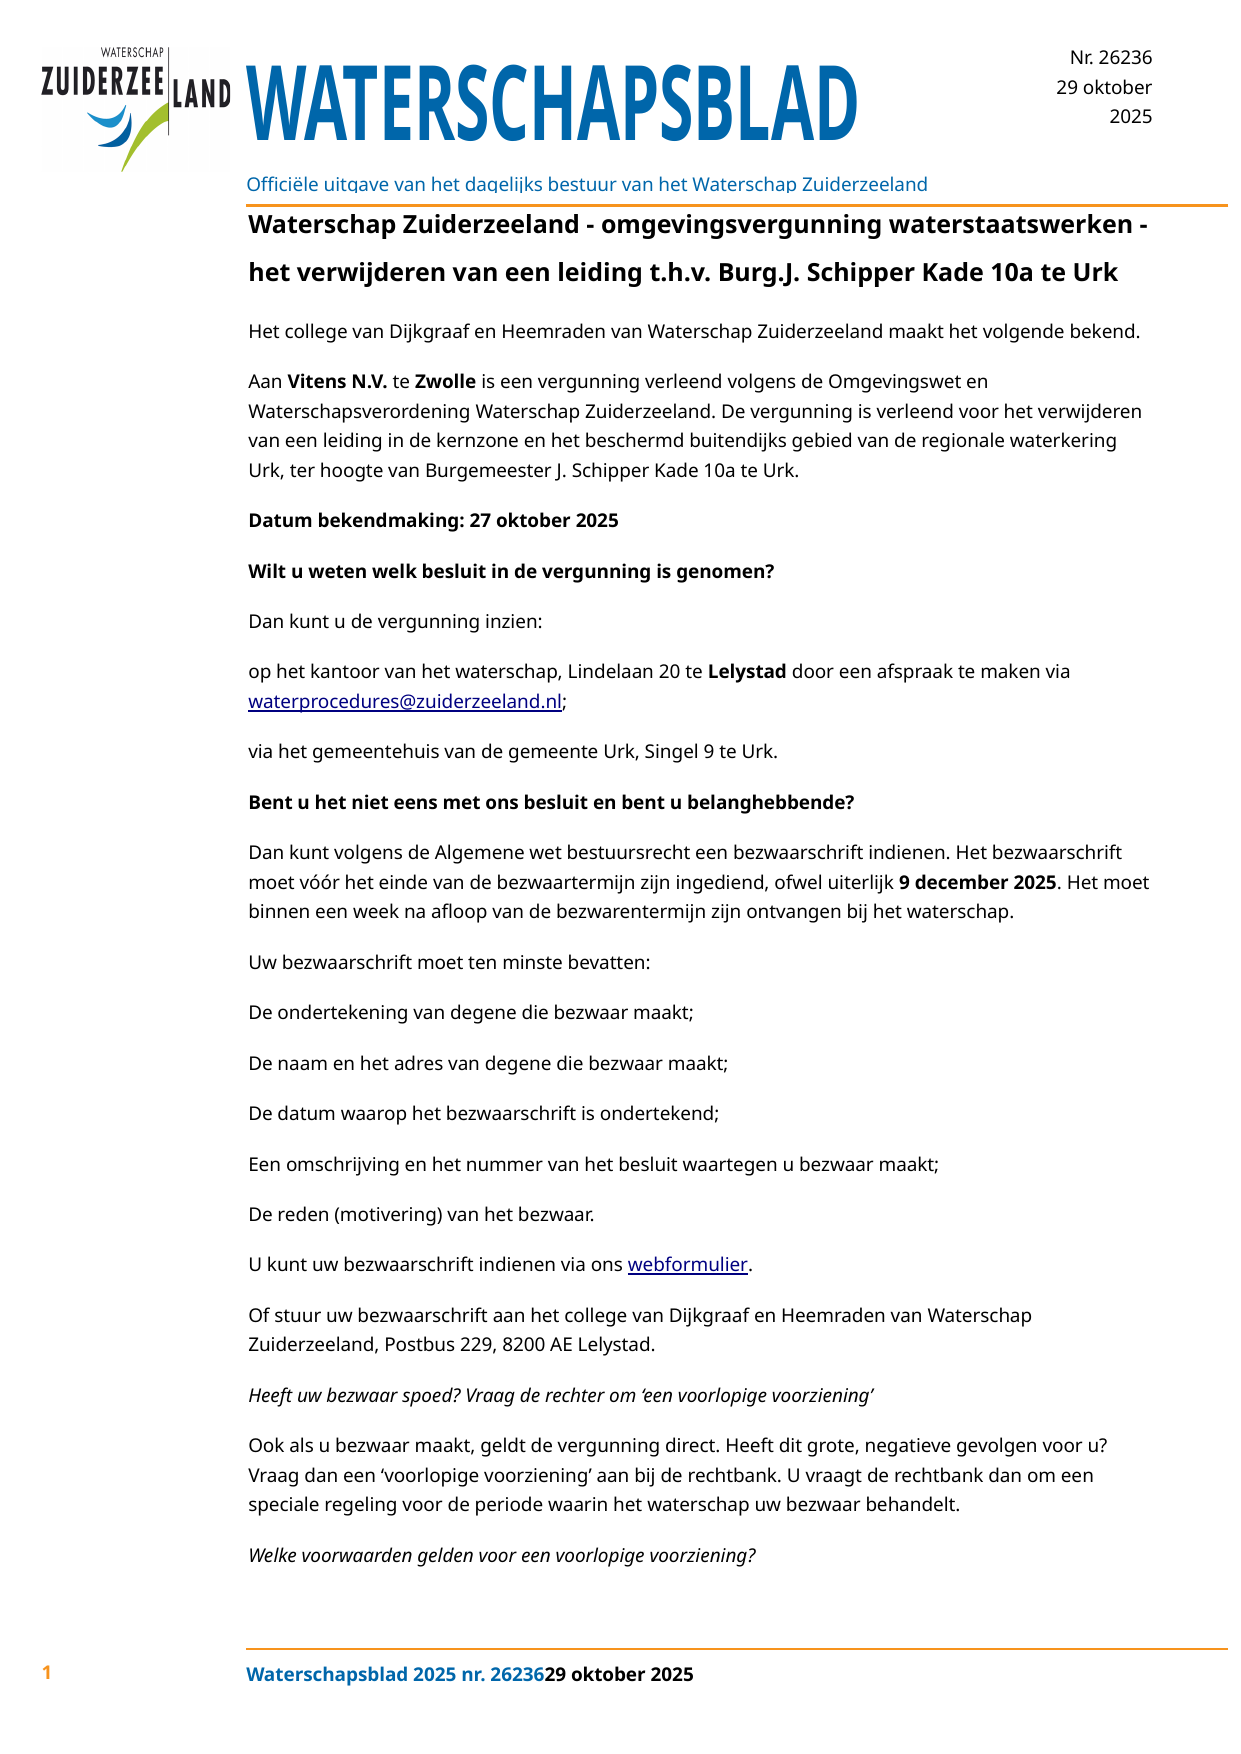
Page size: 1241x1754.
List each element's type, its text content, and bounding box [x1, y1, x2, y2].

text U kunt uw bezwaarschrift indienen via ons webformulier. [248, 1252, 1152, 1277]
text De ondertekening van degene die bezwaar maakt; [248, 999, 1152, 1025]
text Of stuur uw bezwaarschrift aan het college van Dijkgraaf en Heemraden van Waterschap Zuiderzeeland, Postbus 229, 8200 AE Lelystad. [248, 1302, 1152, 1357]
text Uw bezwaarschrift moet ten minste bevatten: [248, 949, 1152, 975]
text Het college van Dijkgraaf en Heemraden van Waterschap Zuiderzeeland maakt het volgende bekend. [248, 318, 1152, 344]
text Datum bekendmaking: 27 oktober 2025 [248, 507, 1152, 533]
text Aan Vitens N.V. te Zwolle is een vergunning verleend volgens de Omgevingswet en Waterschapsverordening Waterschap Zuiderzeeland. De vergunning is verleend voor het verwijderen van een leiding in de kernzone en het beschermd buitendijks gebied van de regionale waterkering Urk, ter hoogte van Burgemeester J. Schipper Kade 10a te Urk. [248, 368, 1152, 483]
text Wilt u weten welk besluit in de vergunning is genomen? [248, 558, 1152, 584]
text Heeft uw bezwaar spoed? Vraag de rechter om ‘een voorlopige voorziening’ [248, 1382, 1152, 1408]
text Waterschap Zuiderzeeland - omgevingsvergunning waterstaatswerken - het verwijderen van een leiding t.h.v. Burg.J. Schipper Kade 10a te Urk [248, 207, 1152, 288]
text Dan kunt u de vergunning inzien: [248, 608, 1152, 634]
text Welke voorwaarden gelden voor een voorlopige voorziening? [248, 1542, 1152, 1568]
text Bent u het niet eens met ons besluit en bent u belanghebbende? [248, 789, 1152, 815]
text Ook als u bezwaar maakt, geldt de vergunning direct. Heeft dit grote, negatieve gevolgen voor u? Vraag dan een ‘voorlopige voorziening’ aan bij de rechtbank. U vraagt de rechtbank dan om een speciale regeling voor de periode waarin het waterschap uw bezwaar behandelt. [248, 1432, 1152, 1517]
text Een omschrijving en het nummer van het besluit waartegen u bezwaar maakt; [248, 1151, 1152, 1177]
text Dan kunt volgens de Algemene wet bestuursrecht een bezwaarschrift indienen. Het bezwaarschrift moet vóór het einde van de bezwaartermijn zijn ingediend, ofwel uiterlijk 9 december 2025. Het moet binnen een week na afloop van de bezwarentermijn zijn ontvangen bij het waterschap. [248, 839, 1152, 924]
picture [41, 47, 231, 172]
text De naam en het adres van degene die bezwaar maakt; [248, 1050, 1152, 1076]
text op het kantoor van het waterschap, Lindelaan 20 te Lelystad door een afspraak te maken via waterprocedures@zuiderzeeland.nl; [248, 659, 1152, 714]
text De reden (motivering) van het bezwaar. [248, 1201, 1152, 1227]
text via het gemeentehuis van de gemeente Urk, Singel 9 te Urk. [248, 739, 1152, 764]
text De datum waarop het bezwaarschrift is ondertekend; [248, 1100, 1152, 1126]
